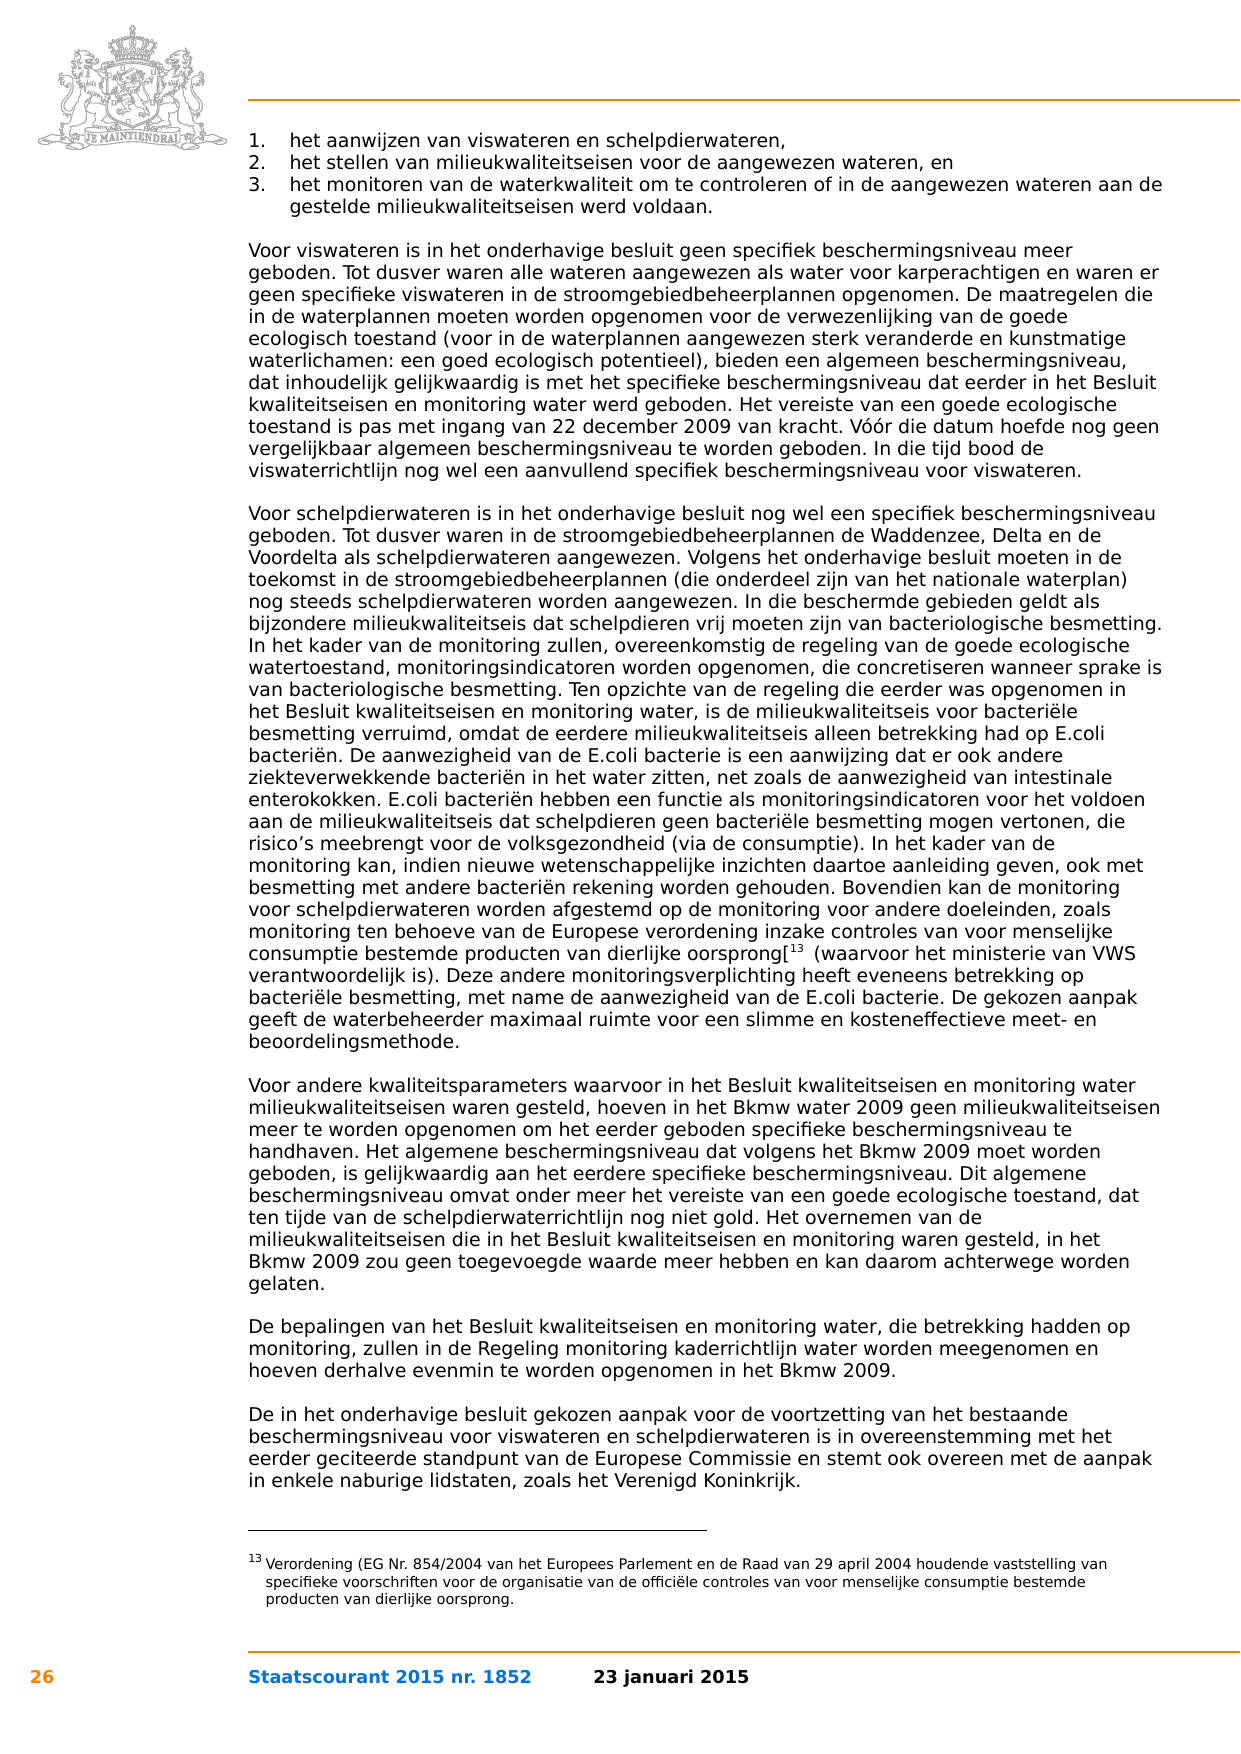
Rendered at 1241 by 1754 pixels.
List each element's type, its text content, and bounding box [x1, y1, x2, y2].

text De bepalingen van het Besluit kwaliteitseisen en monitoring water, die betrekking hadden op monitoring, zullen in de Regeling monitoring kaderrichtlijn water worden meegenomen en hoeven derhalve evenmin te worden opgenomen in het Bkmw 2009. [248, 1316, 1163, 1382]
text Voor andere kwaliteitsparameters waarvoor in het Besluit kwaliteitseisen en monitoring water milieukwaliteitseisen waren gesteld, hoeven in het Bkmw water 2009 geen milieukwaliteitseisen meer te worden opgenomen om het eerder geboden specifieke beschermingsniveau te handhaven. Het algemene beschermingsniveau dat volgens het Bkmw 2009 moet worden geboden, is gelijkwaardig aan het eerdere specifieke beschermingsniveau. Dit algemene beschermingsniveau omvat onder meer het vereiste van een goede ecologische toestand, dat ten tijde van de schelpdierwaterrichtlijn nog niet gold. Het overnemen van de milieukwaliteitseisen die in het Besluit kwaliteitseisen en monitoring waren gesteld, in het Bkmw 2009 zou geen toegevoegde waarde meer hebben en kan daarom achterwege worden gelaten. [248, 1075, 1163, 1294]
text Voor schelpdierwateren is in het onderhavige besluit nog wel een specifiek beschermingsniveau geboden. Tot dusver waren in de stroomgebiedbeheerplannen de Waddenzee, Delta en de Voordelta als schelpdierwateren aangewezen. Volgens het onderhavige besluit moeten in de toekomst in de stroomgebiedbeheerplannen (die onderdeel zijn van het nationale waterplan) nog steeds schelpdierwateren worden aangewezen. In die beschermde gebieden geldt als bijzondere milieukwaliteitseis dat schelpdieren vrij moeten zijn van bacteriologische besmetting. In het kader van de monitoring zullen, overeenkomstig de regeling van de goede ecologische watertoestand, monitoringsindicatoren worden opgenomen, die concretiseren wanneer sprake is van bacteriologische besmetting. Ten opzichte van de regeling die eerder was opgenomen in het Besluit kwaliteitseisen en monitoring water, is de milieukwaliteitseis voor bacteriële besmetting verruimd, omdat de eerdere milieukwaliteitseis alleen betrekking had op E.coli bacteriën. De aanwezigheid van de E.coli bacterie is een aanwijzing dat er ook andere ziekteverwekkende bacteriën in het water zitten, net zoals de aanwezigheid van intestinale enterokokken. E.coli bacteriën hebben een functie als monitoringsindicatoren voor het voldoen aan de milieukwaliteitseis dat schelpdieren geen bacteriële besmetting mogen vertonen, die risico’s meebrengt voor de volksgezondheid (via de consumptie). In het kader van de monitoring kan, indien nieuwe wetenschappelijke inzichten daartoe aanleiding geven, ook met besmetting met andere bacteriën rekening worden gehouden. Bovendien kan de monitoring voor schelpdierwateren worden afgestemd op de monitoring voor andere doeleinden, zoals monitoring ten behoeve van de Europese verordening inzake controles van voor menselijke consumptie bestemde producten van dierlijke oorsprong[ (waarvoor het ministerie van VWS verantwoordelijk is). Deze andere monitoringsverplichting heeft eveneens betrekking op bacteriële besmetting, met name de aanwezigheid van de E.coli bacterie. De gekozen aanpak geeft de waterbeheerder maximaal ruimte voor een slimme en kosteneffectieve meet- en beoordelingsmethode. [248, 503, 1163, 1053]
picture [38, 25, 227, 150]
text De in het onderhavige besluit gekozen aanpak voor de voortzetting van het bestaande beschermingsniveau voor viswateren en schelpdierwateren is in overeenstemming met het eerder geciteerde standpunt van de Europese Commissie en stemt ook overeen met de aanpak in enkele naburige lidstaten, zoals het Verenigd Koninkrijk. [248, 1404, 1163, 1492]
text 3. het monitoren van de waterkwaliteit om te controleren of in de aangewezen wateren aan de gestelde milieukwaliteitseisen werd voldaan. [248, 174, 1163, 218]
text Voor viswateren is in het onderhavige besluit geen specifiek beschermingsniveau meer geboden. Tot dusver waren alle wateren aangewezen als water voor karperachtigen en waren er geen specifieke viswateren in de stroomgebiedbeheerplannen opgenomen. De maatregelen die in de waterplannen moeten worden opgenomen voor de verwezenlijking van de goede ecologisch toestand (voor in de waterplannen aangewezen sterk veranderde en kunstmatige waterlichamen: een goed ecologisch potentieel), bieden een algemeen beschermingsniveau, dat inhoudelijk gelijkwaardig is met het specifieke beschermingsniveau dat eerder in het Besluit kwaliteitseisen en monitoring water werd geboden. Het vereiste van een goede ecologische toestand is pas met ingang van 22 december 2009 van kracht. Vóór die datum hoefde nog geen vergelijkbaar algemeen beschermingsniveau te worden geboden. In die tijd bood de viswaterrichtlijn nog wel een aanvullend specifiek beschermingsniveau voor viswateren. [248, 240, 1163, 481]
text Verordening (EG Nr. 854/2004 van het Europees Parlement en de Raad van 29 april 2004 houdende vaststelling van specifieke voorschriften voor de organisatie van de officiële controles van voor menselijke consumptie bestemde producten van dierlijke oorsprong. [248, 1552, 1163, 1608]
text 1. het aanwijzen van viswateren en schelpdierwateren, [248, 130, 1163, 152]
text 2. het stellen van milieukwaliteitseisen voor de aangewezen wateren, en [248, 152, 1163, 174]
